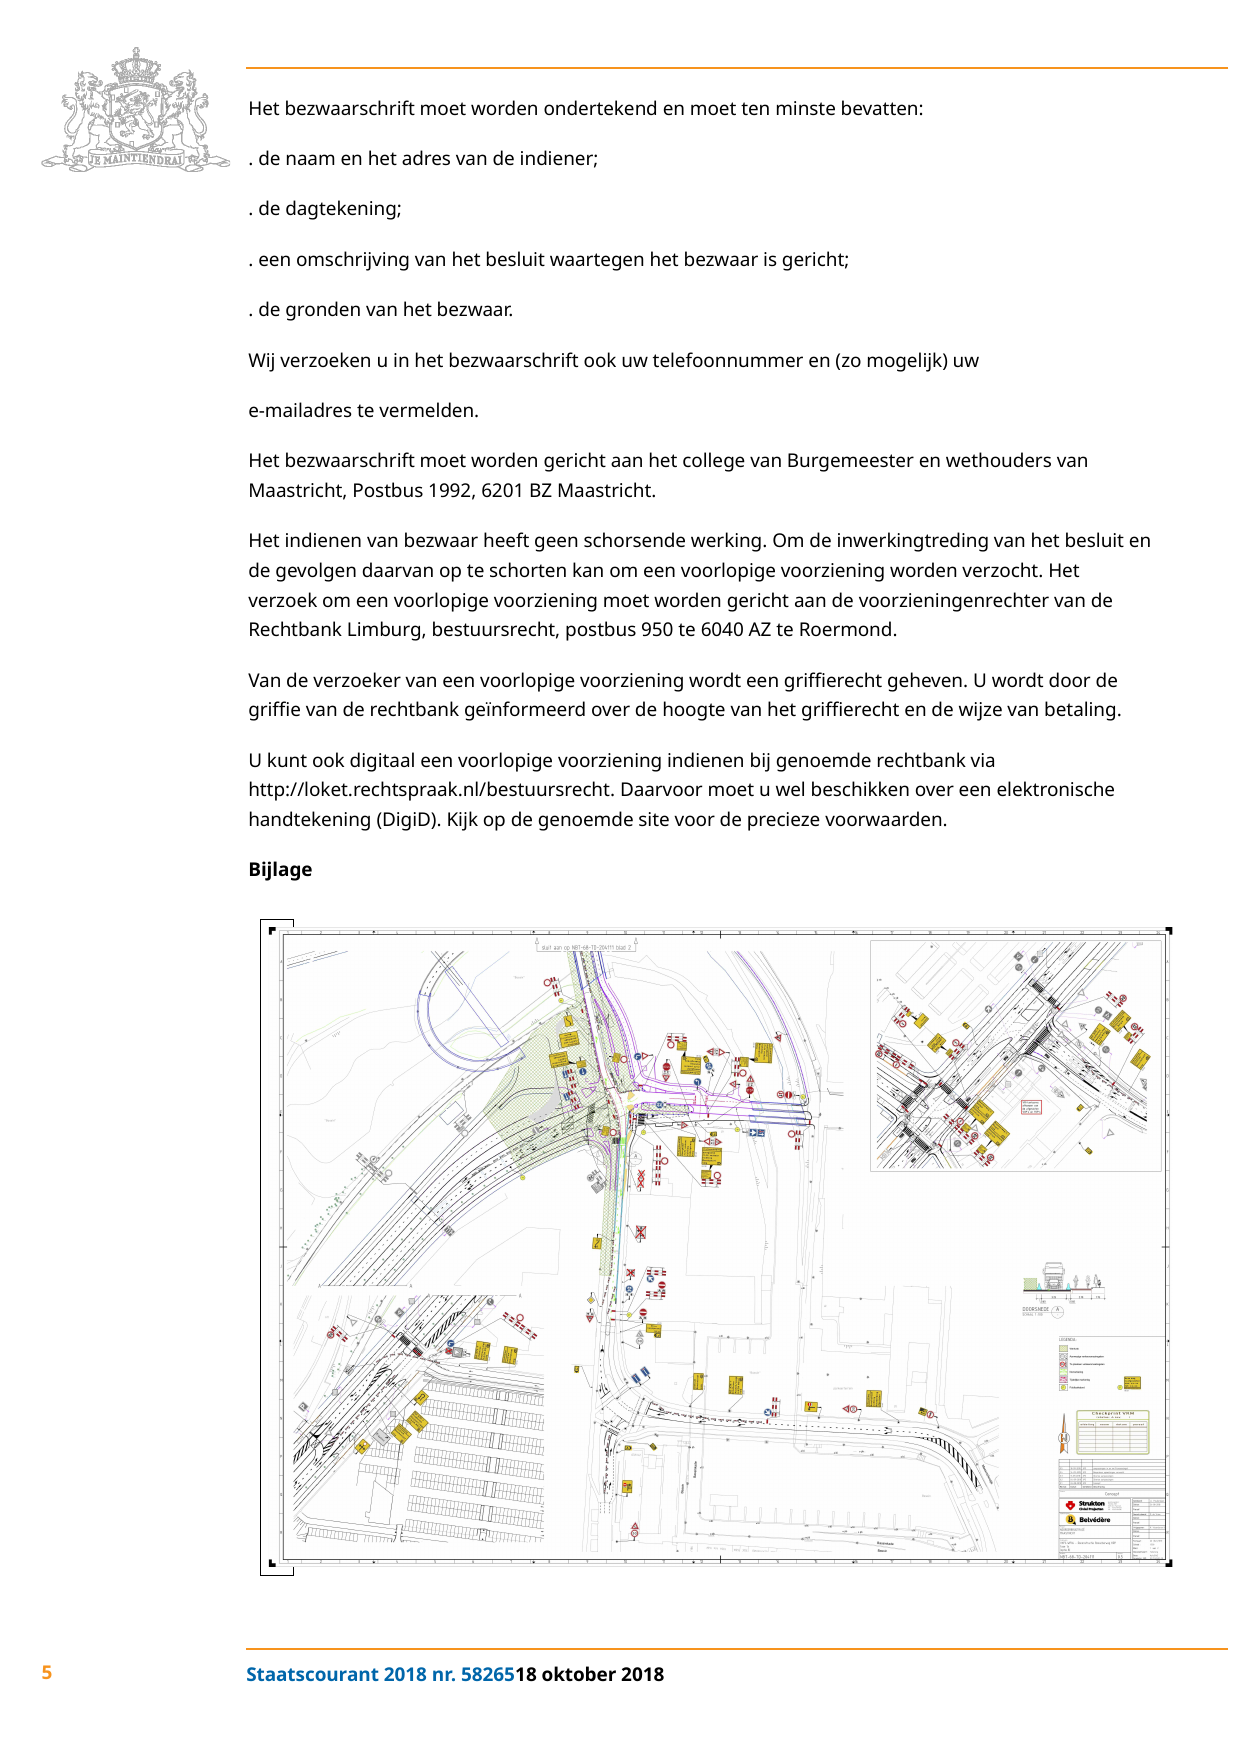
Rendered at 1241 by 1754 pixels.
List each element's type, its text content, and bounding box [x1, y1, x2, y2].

text Bijlage [248, 856, 1152, 882]
picture [268, 927, 1173, 1567]
text Het bezwaarschrift moet worden gericht aan het college van Burgemeester en wethouders van Maastricht, Postbus 1992, 6201 BZ Maastricht. [248, 448, 1152, 503]
text e-mailadres te vermelden. [248, 397, 1152, 423]
text . de dagtekening; [248, 196, 1152, 221]
text Wij verzoeken u in het bezwaarschrift ook uw telefoonnummer en (zo mogelijk) uw [248, 347, 1152, 373]
text Het indienen van bezwaar heeft geen schorsende werking. Om de inwerkingtreding van het besluit en de gevolgen daarvan op te schorten kan om een voorlopige voorziening worden verzocht. Het verzoek om een voorlopige voorziening moet worden gericht aan de voorzieningenrechter van de Rechtbank Limburg, bestuursrecht, postbus 950 te 6040 AZ te Roermond. [248, 528, 1152, 642]
text . de gronden van het bezwaar. [248, 296, 1152, 322]
text . de naam en het adres van de indiener; [248, 145, 1152, 171]
picture [41, 47, 231, 172]
text Het bezwaarschrift moet worden ondertekend en moet ten minste bevatten: [248, 95, 1152, 121]
text Van de verzoeker van een voorlopige voorziening wordt een griffierecht geheven. U wordt door de griffie van de rechtbank geïnformeerd over de hoogte van het griffierecht en de wijze van betaling. [248, 667, 1152, 722]
text . een omschrijving van het besluit waartegen het bezwaar is gericht; [248, 246, 1152, 272]
text U kunt ook digitaal een voorlopige voorziening indienen bij genoemde rechtbank via http://loket.rechtspraak.nl/bestuursrecht. Daarvoor moet u wel beschikken over een elektronische handtekening (DigiD). Kijk op de genoemde site voor de precieze voorwaarden. [248, 747, 1152, 832]
